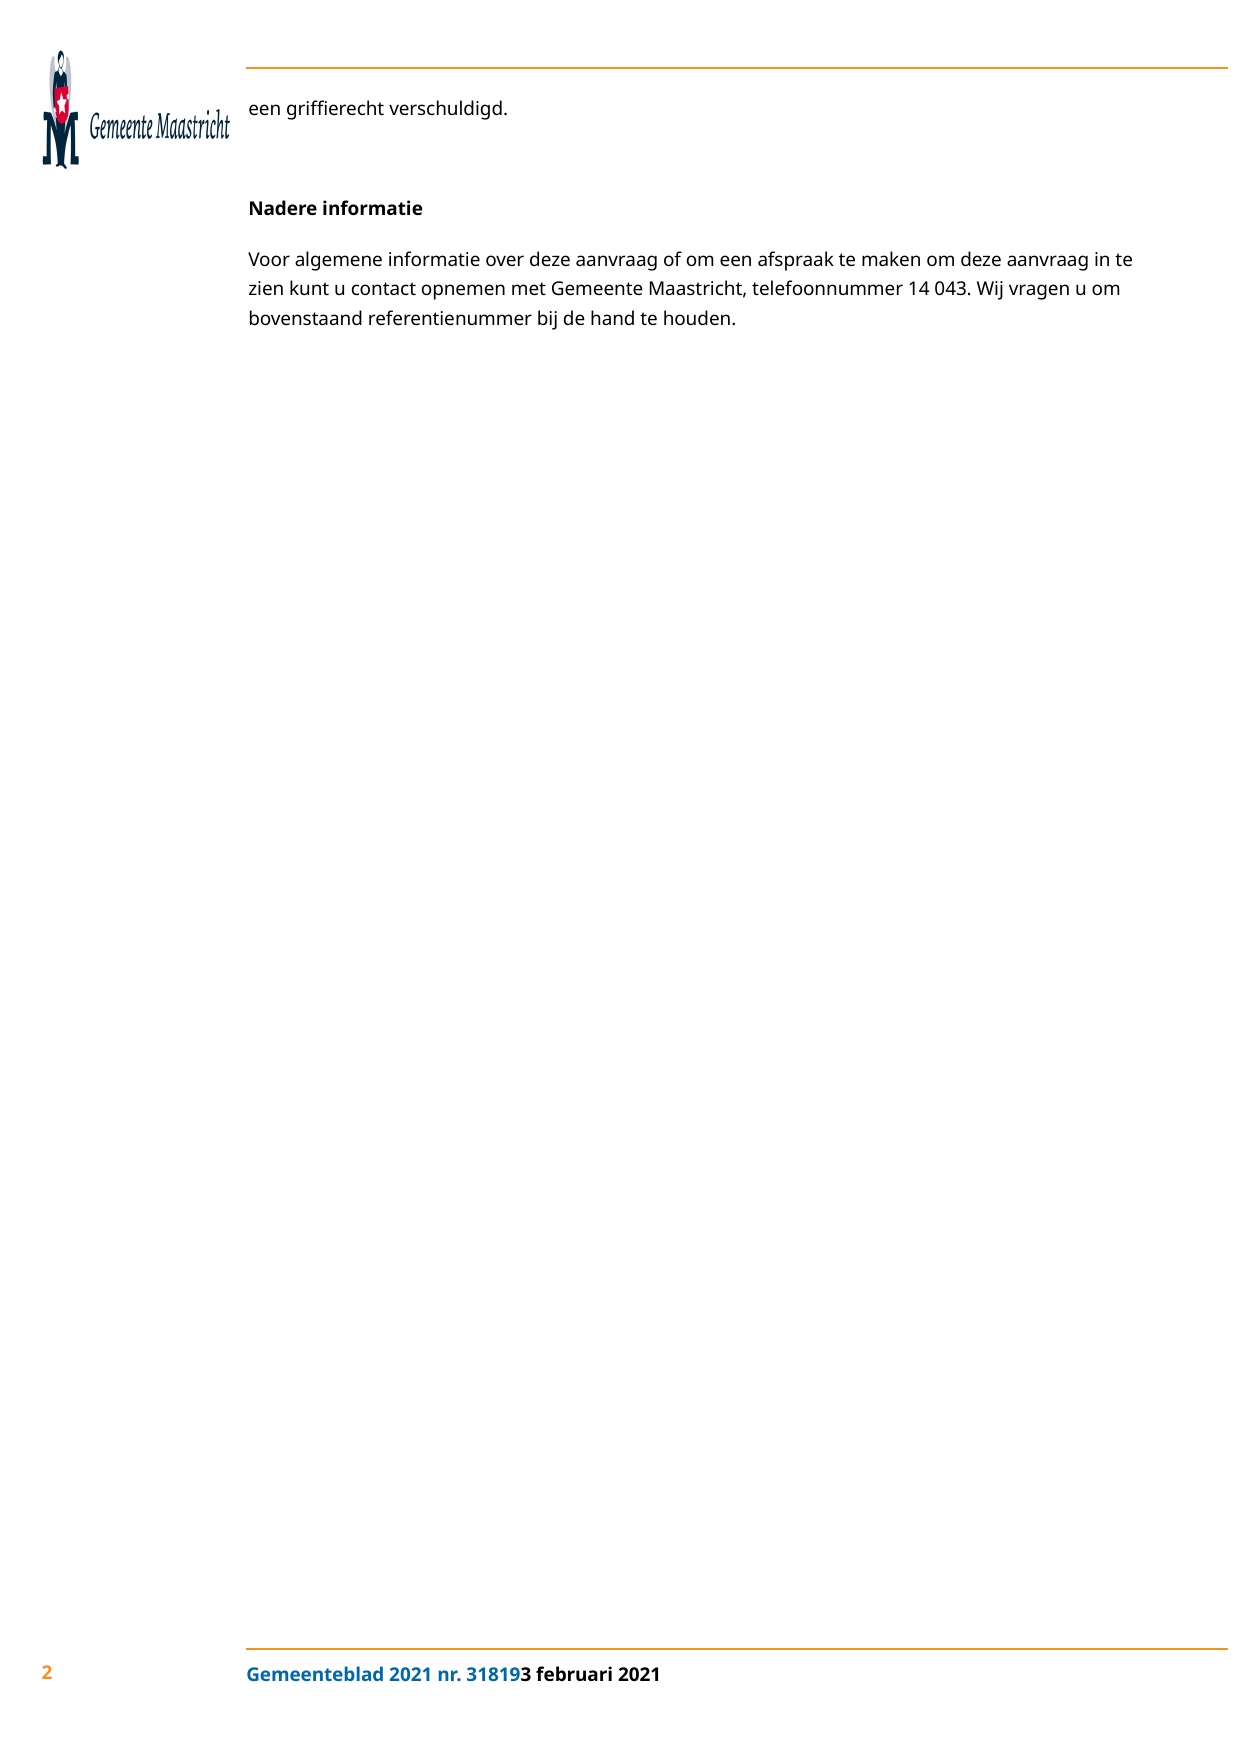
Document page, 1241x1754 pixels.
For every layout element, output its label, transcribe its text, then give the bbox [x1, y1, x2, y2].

picture [41, 47, 231, 172]
text Voor algemene informatie over deze aanvraag of om een afspraak te maken om deze aanvraag in te zien kunt u contact opnemen met Gemeente Maastricht, telefoonnummer 14 043. Wij vragen u om bovenstaand referentienummer bij de hand te houden. [248, 246, 1152, 331]
text een griffierecht verschuldigd. [248, 95, 1152, 121]
text Nadere informatie [248, 196, 1152, 221]
